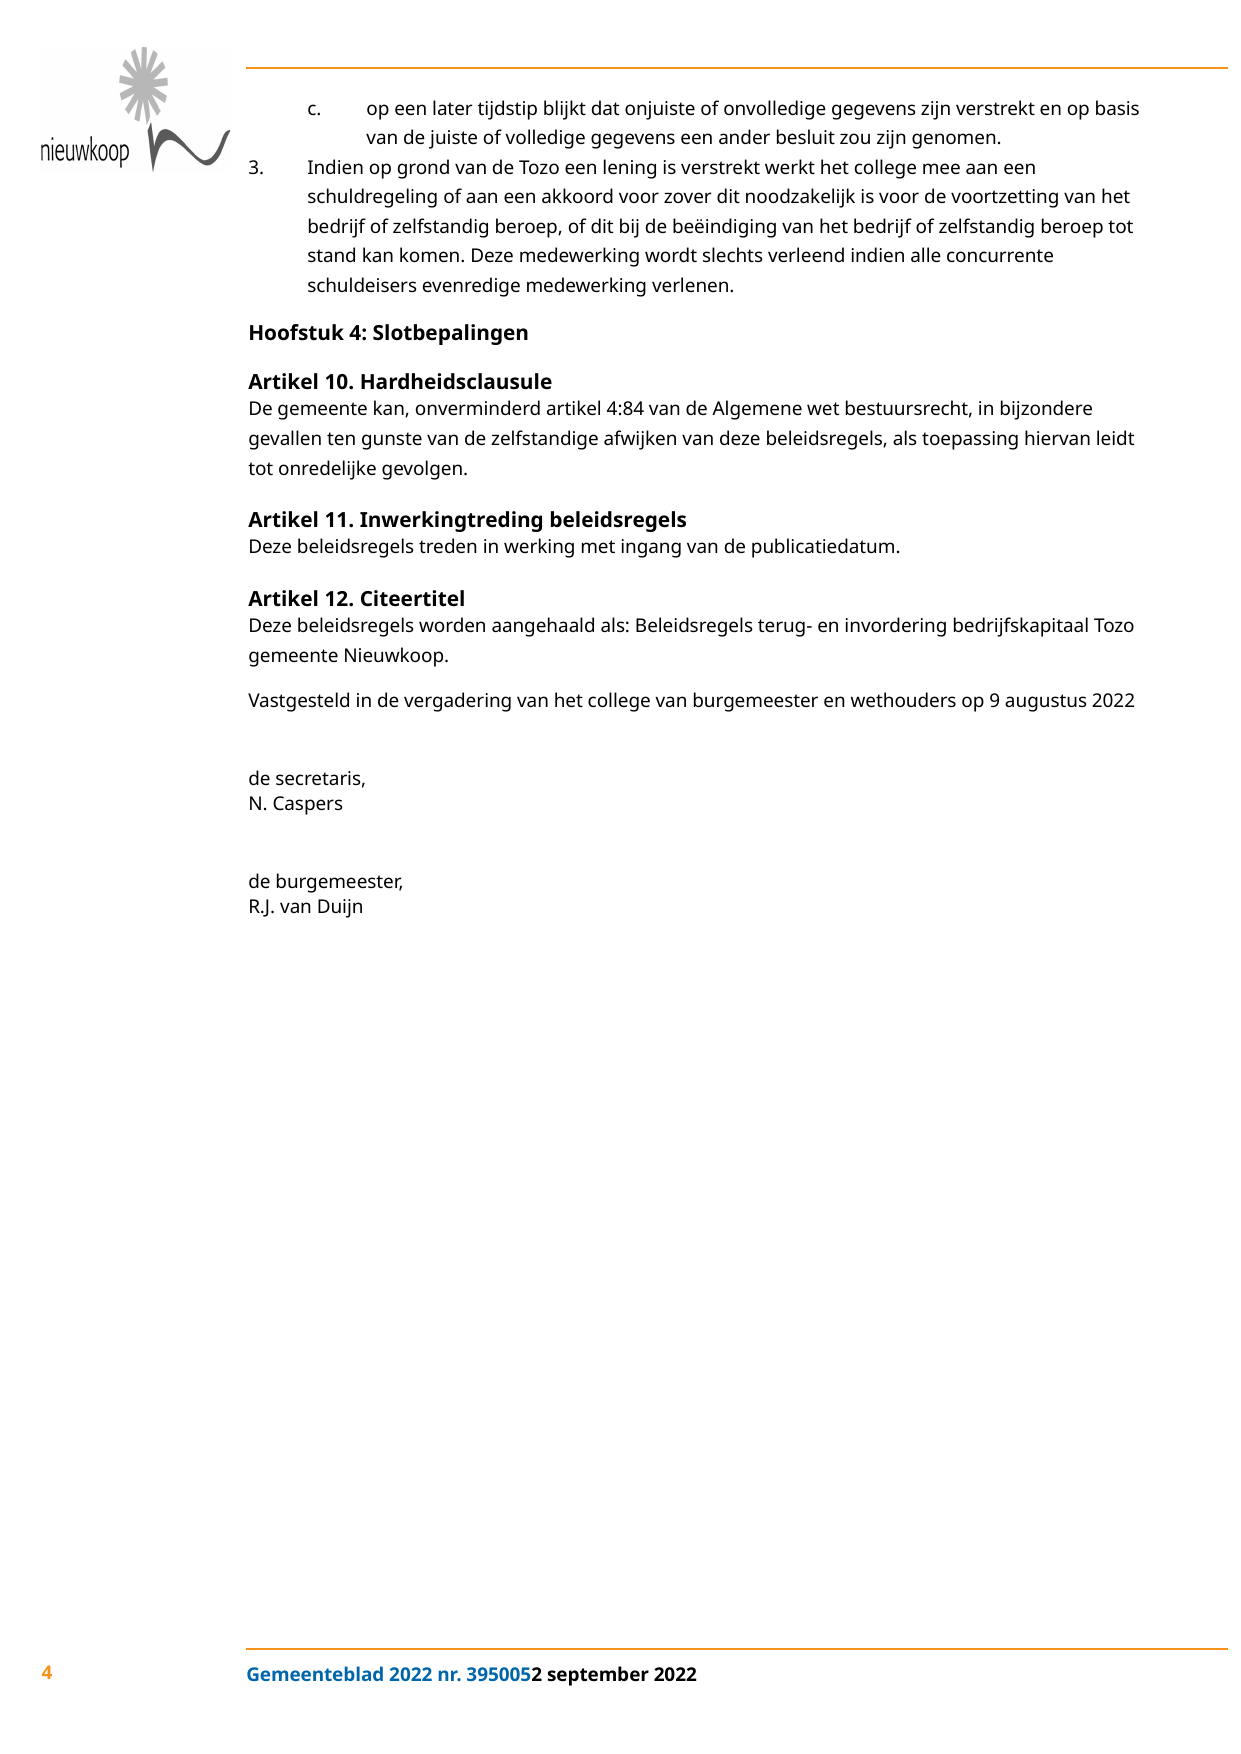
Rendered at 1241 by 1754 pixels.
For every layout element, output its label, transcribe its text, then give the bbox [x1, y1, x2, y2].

text De gemeente kan, onverminderd artikel 4:84 van de Algemene wet bestuursrecht, in bijzondere gevallen ten gunste van de zelfstandige afwijken van deze beleidsregels, als toepassing hiervan leidt tot onredelijke gevolgen. [248, 396, 1152, 481]
text Vastgesteld in de vergadering van het college van burgemeester en wethouders op 9 augustus 2022 [248, 688, 1152, 713]
list op een later tijdstip blijkt dat onjuiste of onvolledige gegevens zijn verstrekt en op basis van de juiste of volledige gegevens een ander besluit zou zijn genomen. [307, 95, 1152, 150]
text Artikel 10. Hardheidsclausule [248, 367, 1152, 396]
list Indien op grond van de Tozo een lening is verstrekt werkt het college mee aan een schuldregeling of aan een akkoord voor zover dit noodzakelijk is voor de voortzetting van het bedrijf of zelfstandig beroep, of dit bij de beëindiging van het bedrijf of zelfstandig beroep tot stand kan komen. Deze medewerking wordt slechts verleend indien alle concurrente schuldeisers evenredige medewerking verlenen. [248, 154, 1152, 298]
text de secretaris, [248, 765, 1152, 791]
text de burgemeester, [248, 868, 1152, 893]
text R.J. van Duijn [248, 893, 1152, 919]
picture [41, 47, 231, 172]
text Hoofstuk 4: Slotbepalingen [248, 318, 1152, 346]
text Deze beleidsregels worden aangehaald als: Beleidsregels terug- en invordering bedrijfskapitaal Tozo gemeente Nieuwkoop. [248, 612, 1152, 668]
text N. Caspers [248, 791, 1152, 816]
text Deze beleidsregels treden in werking met ingang van de publicatiedatum. [248, 534, 1152, 559]
text Artikel 11. Inwerkingtreding beleidsregels [248, 505, 1152, 534]
text Artikel 12. Citeertitel [248, 584, 1152, 612]
